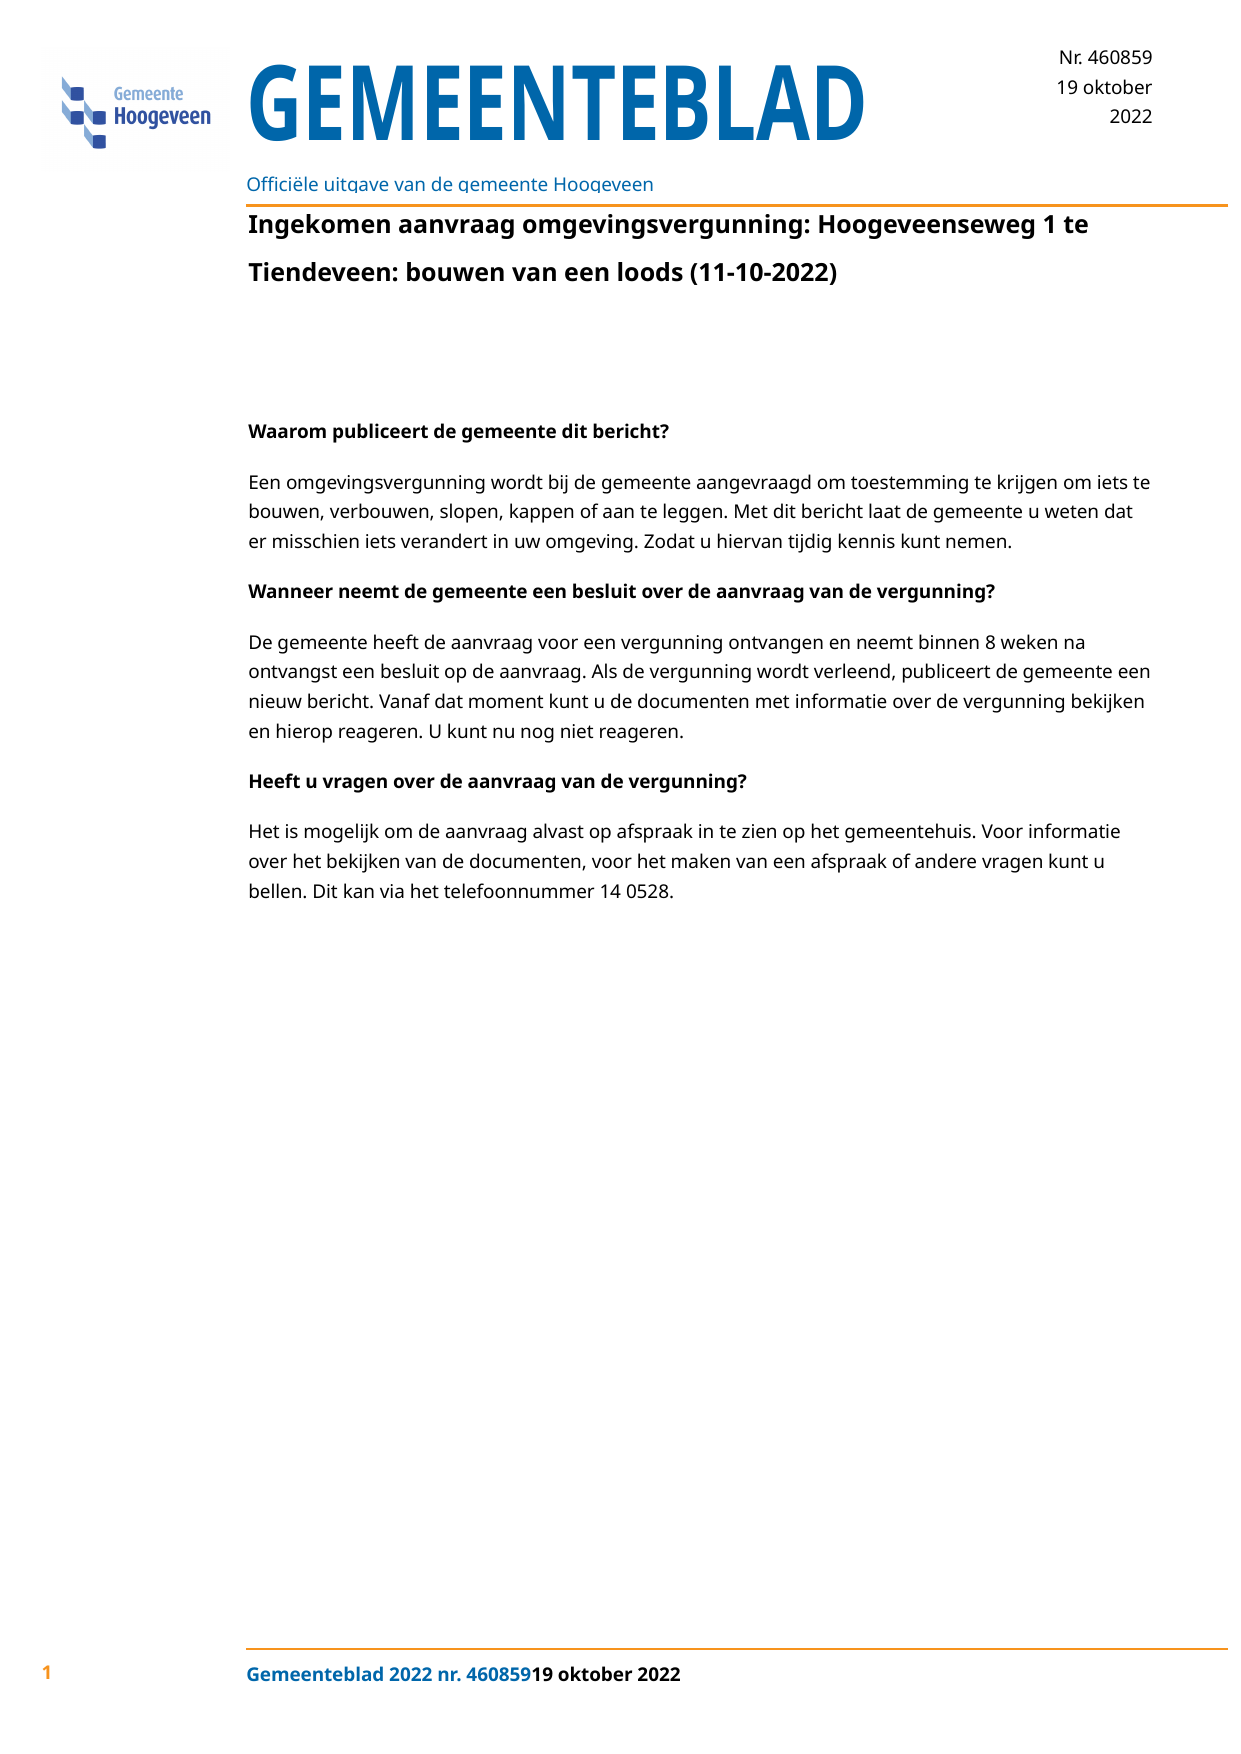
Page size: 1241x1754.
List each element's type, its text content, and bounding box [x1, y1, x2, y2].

text Een omgevingsvergunning wordt bij de gemeente aangevraagd om toestemming te krijgen om iets te bouwen, verbouwen, slopen, kappen of aan te leggen. Met dit bericht laat de gemeente u weten dat er misschien iets verandert in uw omgeving. Zodat u hiervan tijdig kennis kunt nemen. [248, 469, 1152, 554]
text Heeft u vragen over de aanvraag van de vergunning? [248, 768, 1152, 794]
text Het is mogelijk om de aanvraag alvast op afspraak in te zien op het gemeentehuis. Voor informatie over het bekijken van de documenten, voor het maken van een afspraak of andere vragen kunt u bellen. Dit kan via het telefoonnummer 14 0528. [248, 819, 1152, 904]
text Waarom publiceert de gemeente dit bericht? [248, 419, 1152, 444]
text Ingekomen aanvraag omgevingsvergunning: Hoogeveenseweg 1 te Tiendeveen: bouwen van een loods (11-10-2022) [248, 207, 1152, 288]
picture [41, 47, 231, 172]
text De gemeente heeft de aanvraag voor een vergunning ontvangen en neemt binnen 8 weken na ontvangst een besluit op de aanvraag. Als de vergunning wordt verleend, publiceert de gemeente een nieuw bericht. Vanaf dat moment kunt u de documenten met informatie over de vergunning bekijken en hierop reageren. U kunt nu nog niet reageren. [248, 629, 1152, 744]
text Wanneer neemt de gemeente een besluit over de aanvraag van de vergunning? [248, 579, 1152, 604]
